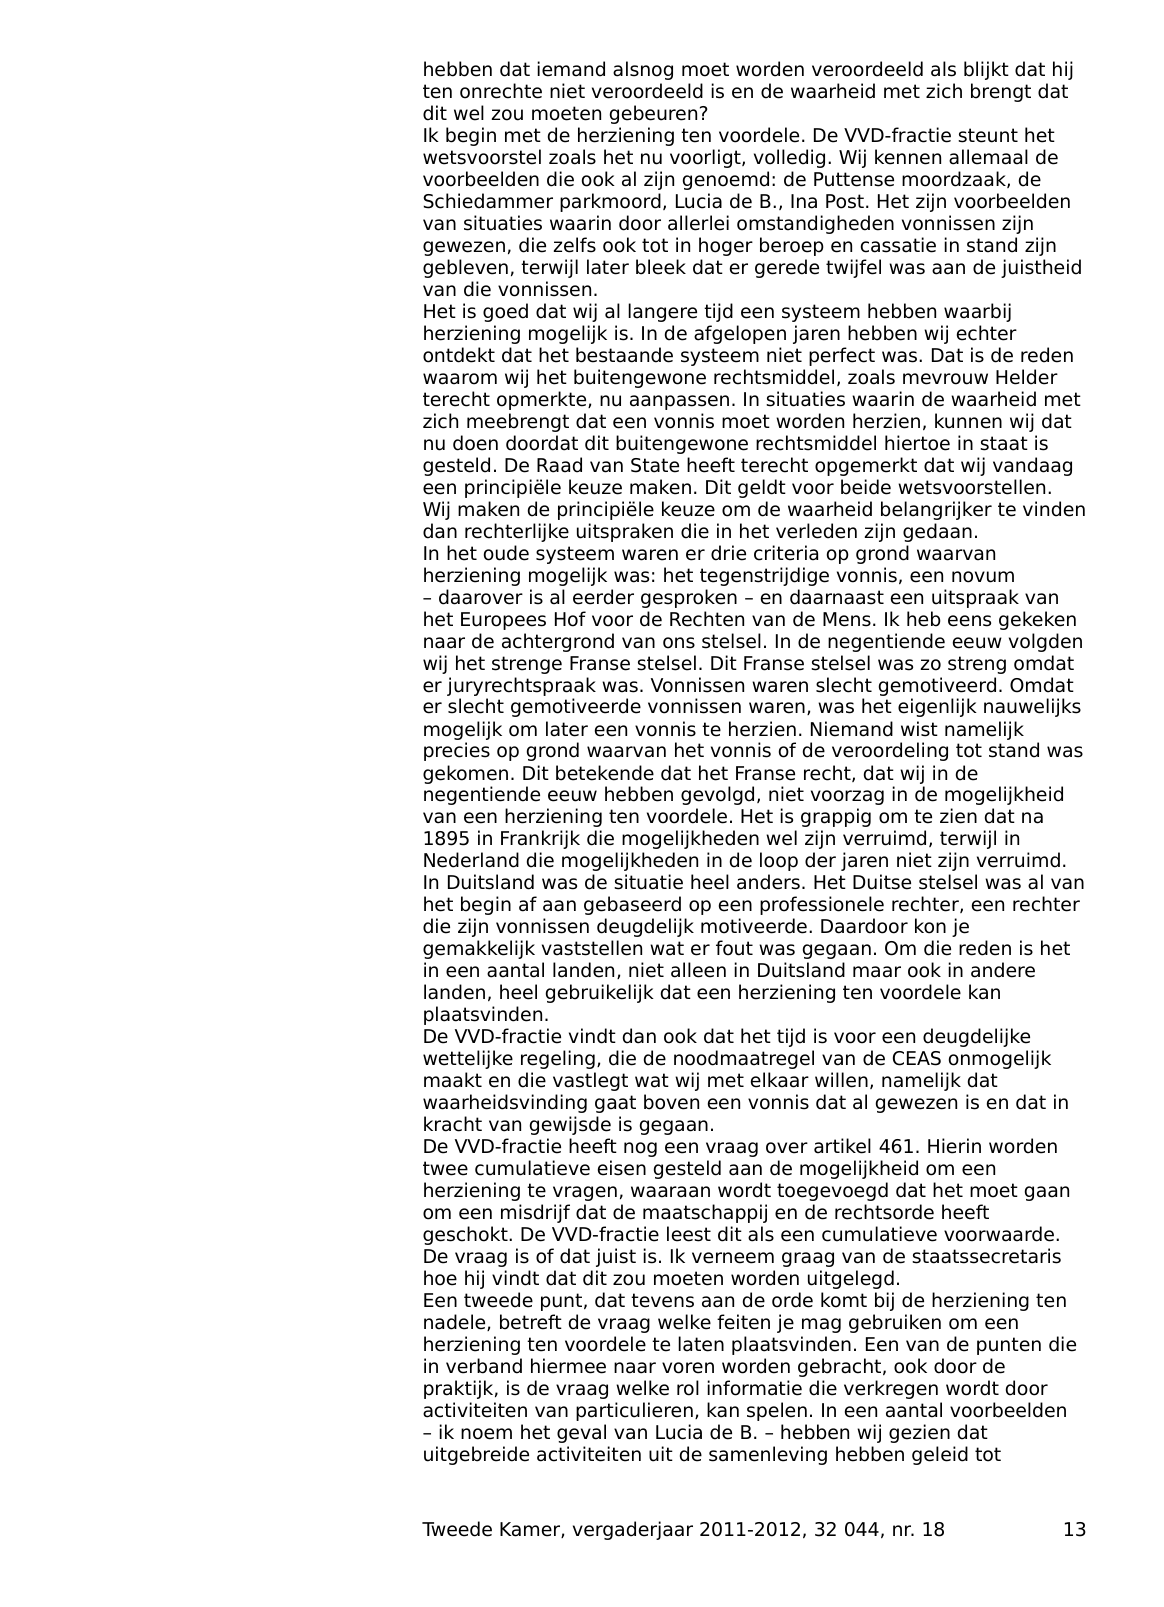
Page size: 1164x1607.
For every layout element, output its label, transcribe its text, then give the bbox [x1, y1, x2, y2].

text Het is goed dat wij al langere tijd een systeem hebben waarbij herziening mogelijk is. In de afgelopen jaren hebben wij echter ontdekt dat het bestaande systeem niet perfect was. Dat is de reden waarom wij het buitengewone rechtsmiddel, zoals mevrouw Helder terecht opmerkte, nu aanpassen. In situaties waarin de waarheid met zich meebrengt dat een vonnis moet worden herzien, kunnen wij dat nu doen doordat dit buitengewone rechtsmiddel hiertoe in staat is gesteld. De Raad van State heeft terecht opgemerkt dat wij vandaag een principiële keuze maken. Dit geldt voor beide wetsvoorstellen. Wij maken de principiële keuze om de waarheid belangrijker te vinden dan rechterlijke uitspraken die in het verleden zijn gedaan. [422, 301, 1087, 543]
text Een tweede punt, dat tevens aan de orde komt bij de herziening ten nadele, betreft de vraag welke feiten je mag gebruiken om een herziening ten voordele te laten plaatsvinden. Een van de punten die in verband hiermee naar voren worden gebracht, ook door de praktijk, is de vraag welke rol informatie die verkregen wordt door activiteiten van particulieren, kan spelen. In een aantal voorbeelden – ik noem het geval van Lucia de B. – hebben wij gezien dat uitgebreide activiteiten uit de samenleving hebben geleid tot [422, 1290, 1087, 1466]
text In het oude systeem waren er drie criteria op grond waarvan herziening mogelijk was: het tegenstrijdige vonnis, een novum – daarover is al eerder gesproken – en daarnaast een uitspraak van het Europees Hof voor de Rechten van de Mens. Ik heb eens gekeken naar de achtergrond van ons stelsel. In de negentiende eeuw volgden wij het strenge Franse stelsel. Dit Franse stelsel was zo streng omdat er juryrechtspraak was. Vonnissen waren slecht gemotiveerd. Omdat er slecht gemotiveerde vonnissen waren, was het eigenlijk nauwelijks mogelijk om later een vonnis te herzien. Niemand wist namelijk precies op grond waarvan het vonnis of de veroordeling tot stand was gekomen. Dit betekende dat het Franse recht, dat wij in de negentiende eeuw hebben gevolgd, niet voorzag in de mogelijkheid van een herziening ten voordele. Het is grappig om te zien dat na 1895 in Frankrijk die mogelijkheden wel zijn verruimd, terwijl in Nederland die mogelijkheden in de loop der jaren niet zijn verruimd. [422, 543, 1087, 872]
text hebben dat iemand alsnog moet worden veroordeeld als blijkt dat hij ten onrechte niet veroordeeld is en de waarheid met zich brengt dat dit wel zou moeten gebeuren? [422, 59, 1087, 125]
text Ik begin met de herziening ten voordele. De VVD-fractie steunt het wetsvoorstel zoals het nu voorligt, volledig. Wij kennen allemaal de voorbeelden die ook al zijn genoemd: de Puttense moordzaak, de Schiedammer parkmoord, Lucia de B., Ina Post. Het zijn voorbeelden van situaties waarin door allerlei omstandigheden vonnissen zijn gewezen, die zelfs ook tot in hoger beroep en cassatie in stand zijn gebleven, terwijl later bleek dat er gerede twijfel was aan de juistheid van die vonnissen. [422, 125, 1087, 301]
text De VVD-fractie heeft nog een vraag over artikel 461. Hierin worden twee cumulatieve eisen gesteld aan de mogelijkheid om een herziening te vragen, waaraan wordt toegevoegd dat het moet gaan om een misdrijf dat de maatschappij en de rechtsorde heeft geschokt. De VVD-fractie leest dit als een cumulatieve voorwaarde. De vraag is of dat juist is. Ik verneem graag van de staatssecretaris hoe hij vindt dat dit zou moeten worden uitgelegd. [422, 1136, 1087, 1290]
text In Duitsland was de situatie heel anders. Het Duitse stelsel was al van het begin af aan gebaseerd op een professionele rechter, een rechter die zijn vonnissen deugdelijk motiveerde. Daardoor kon je gemakkelijk vaststellen wat er fout was gegaan. Om die reden is het in een aantal landen, niet alleen in Duitsland maar ook in andere landen, heel gebruikelijk dat een herziening ten voordele kan plaatsvinden. [422, 872, 1087, 1026]
text De VVD-fractie vindt dan ook dat het tijd is voor een deugdelijke wettelijke regeling, die de noodmaatregel van de CEAS onmogelijk maakt en die vastlegt wat wij met elkaar willen, namelijk dat waarheidsvinding gaat boven een vonnis dat al gewezen is en dat in kracht van gewijsde is gegaan. [422, 1026, 1087, 1136]
